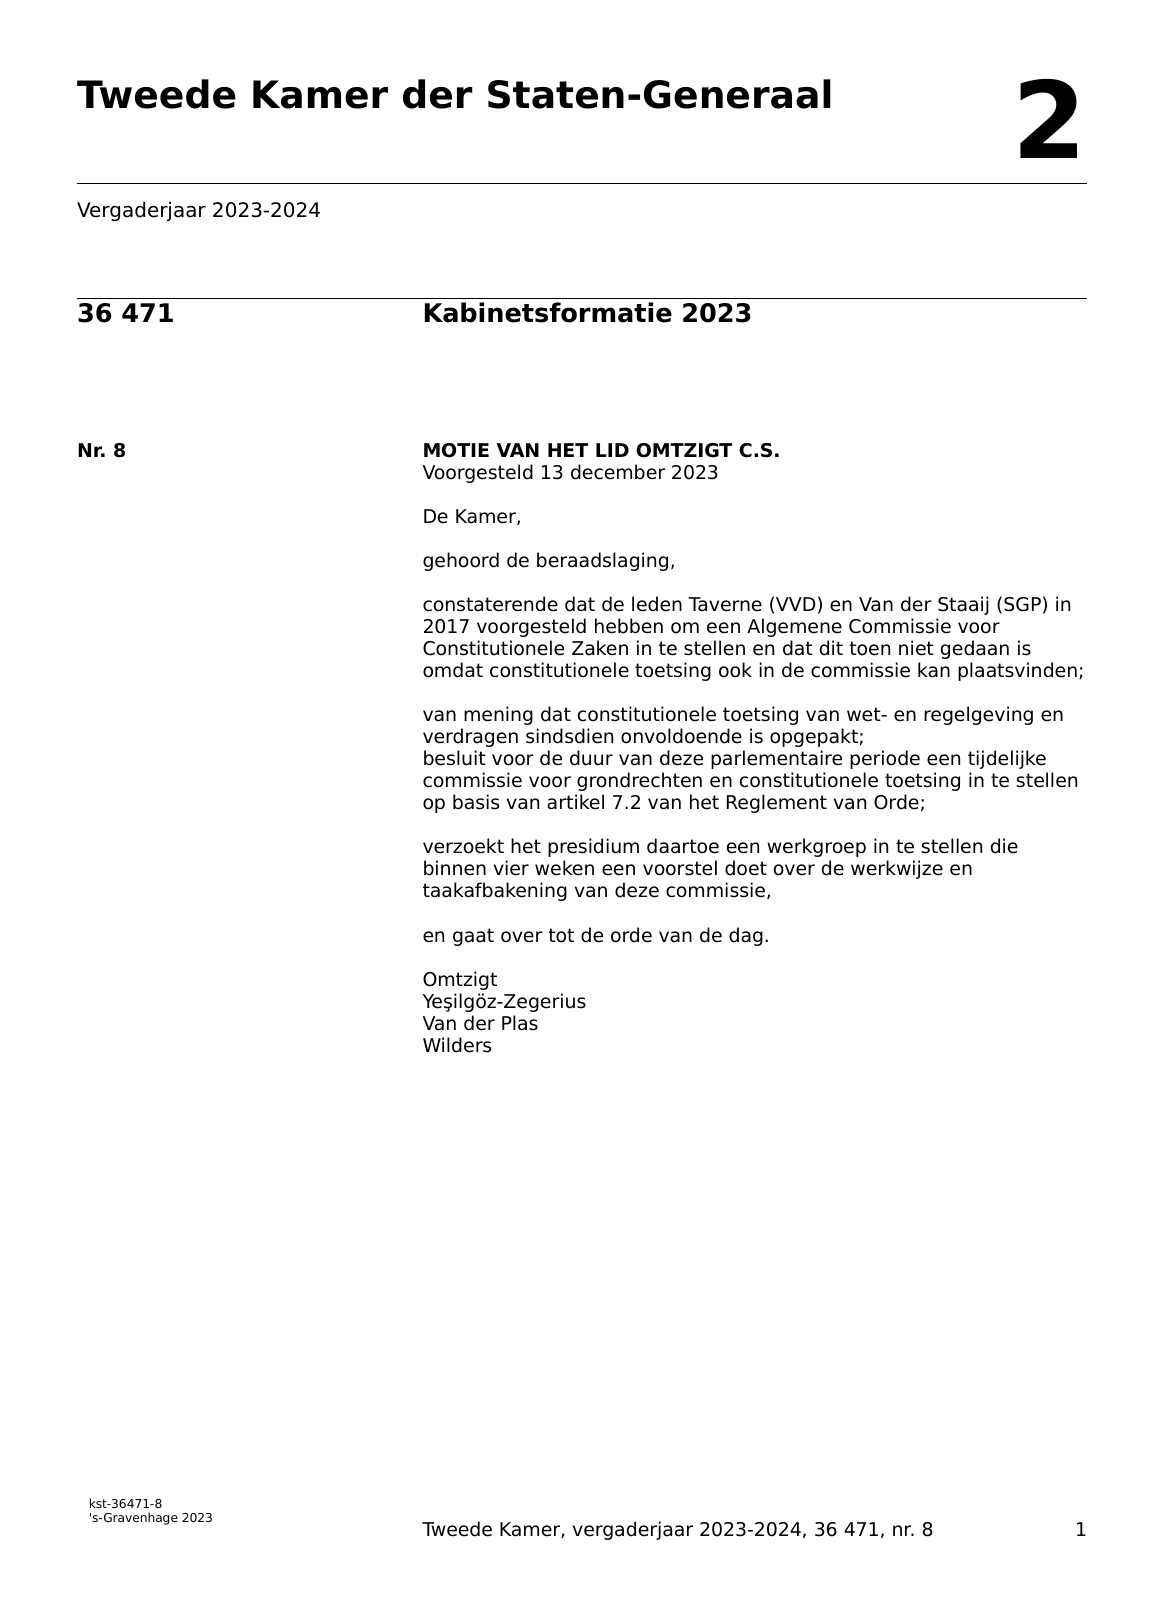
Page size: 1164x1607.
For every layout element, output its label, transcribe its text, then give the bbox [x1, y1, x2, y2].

text verzoekt het presidium daartoe een werkgroep in te stellen die binnen vier weken een voorstel doet over de werkwijze en taakafbakening van deze commissie, [422, 836, 1087, 902]
text 's-Gravenhage 2023 [88, 1511, 323, 1525]
text kst-36471-8 [88, 1497, 323, 1511]
table_header Tweede Kamer der Staten-Generaal [77, 59, 886, 183]
subtitle Nr. 8 MOTIE VAN HET LID OMTZIGT C.S. [77, 440, 1087, 462]
text Yeşilgöz-Zegerius [422, 991, 1087, 1013]
text Wilders [422, 1034, 1087, 1057]
text constaterende dat de leden Taverne (VVD) en Van der Staaij (SGP) in 2017 voorgesteld hebben om een Algemene Commissie voor Constitutionele Zaken in te stellen en dat dit toen niet gedaan is omdat constitutionele toetsing ook in de commissie kan plaatsvinden; [422, 594, 1087, 682]
text gehoord de beraadslaging, [422, 550, 1087, 572]
text Van der Plas [422, 1013, 1087, 1034]
text en gaat over tot de orde van de dag. [422, 924, 1087, 946]
text Voorgesteld 13 december 2023 [422, 462, 1087, 484]
text besluit voor de duur van deze parlementaire periode een tijdelijke commissie voor grondrechten en constitutionele toetsing in te stellen op basis van artikel 7.2 van het Reglement van Orde; [422, 748, 1087, 814]
subtitle 36 471 Kabinetsformatie 2023 [77, 299, 1087, 329]
text Omtzigt [422, 969, 1087, 991]
text van mening dat constitutionele toetsing van wet- en regelgeving en verdragen sindsdien onvoldoende is opgepakt; [422, 704, 1087, 748]
text De Kamer, [422, 506, 1087, 528]
table_cell Vergaderjaar 2023-2024 [77, 184, 1087, 298]
table_header 2 [886, 59, 1087, 183]
